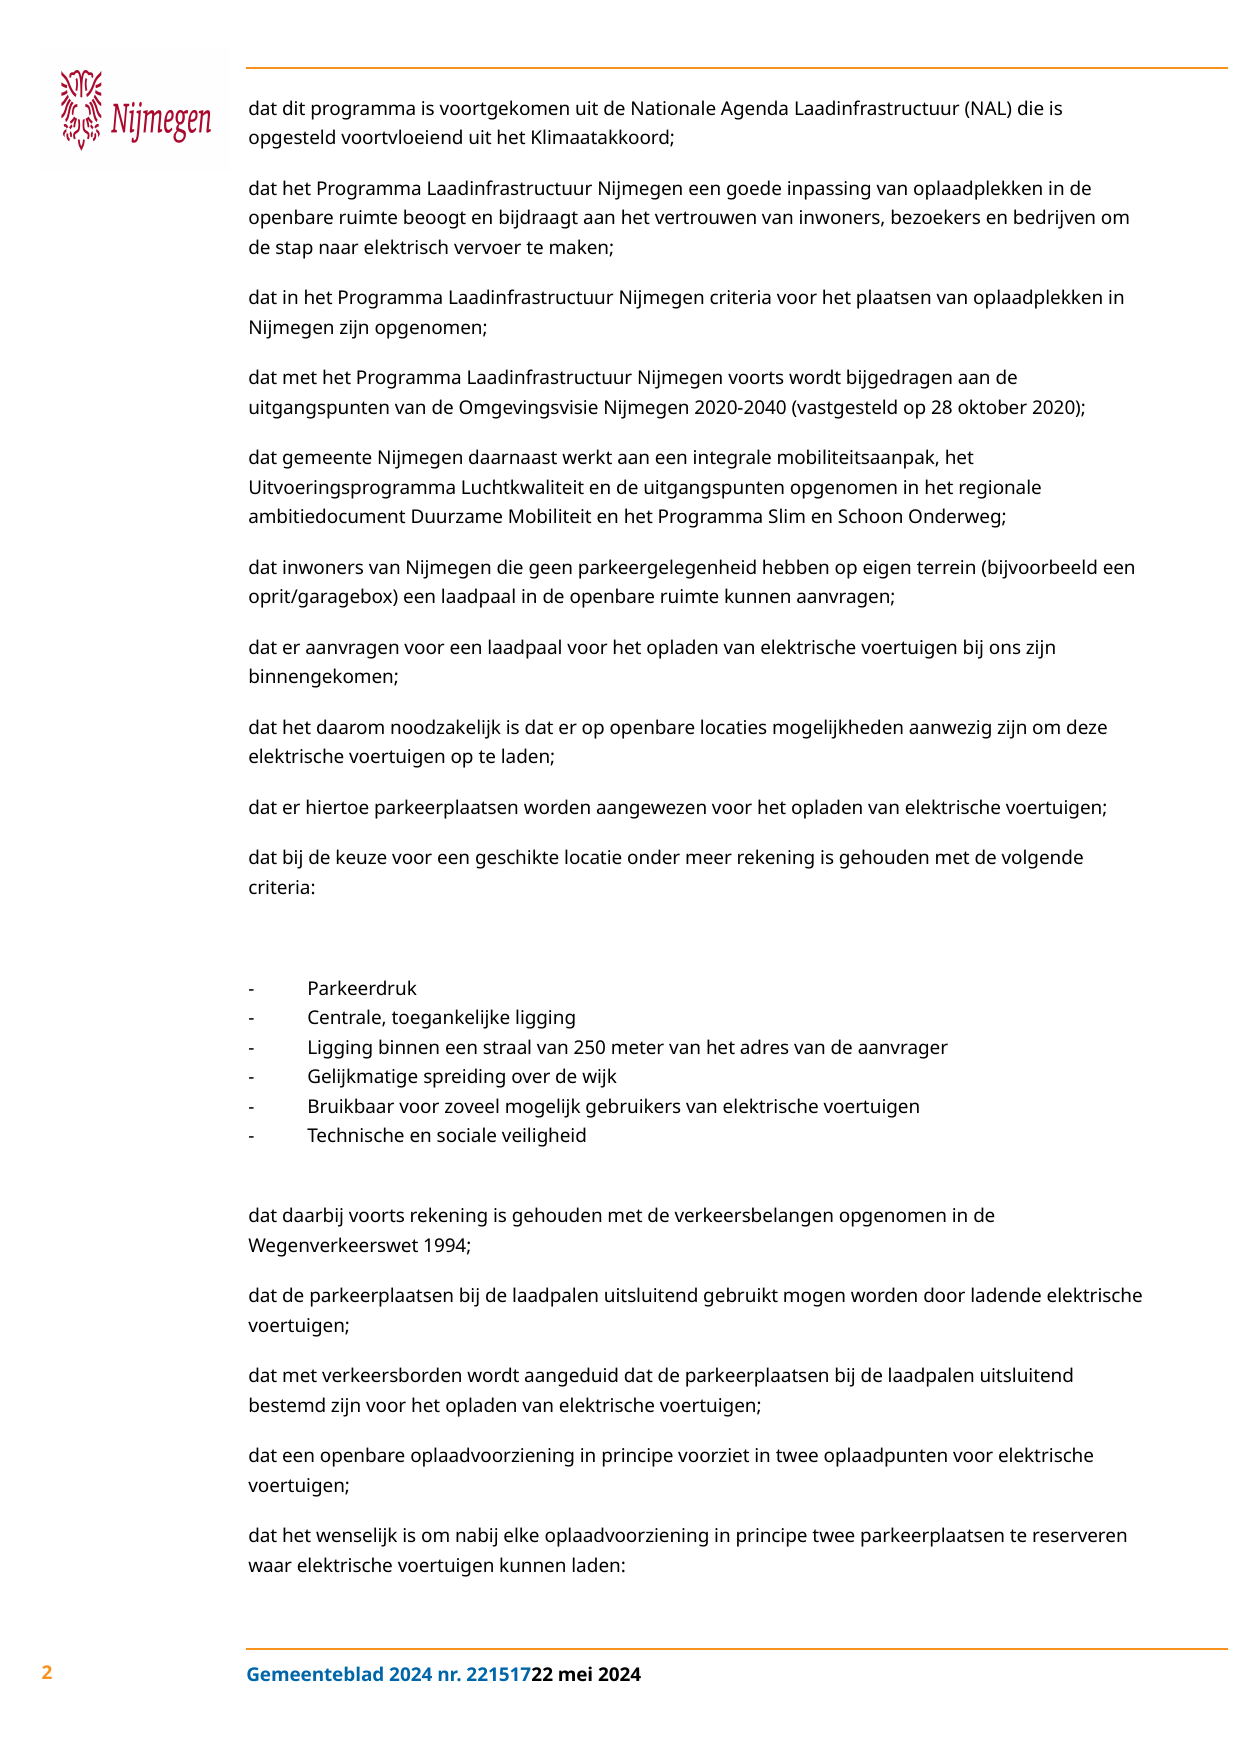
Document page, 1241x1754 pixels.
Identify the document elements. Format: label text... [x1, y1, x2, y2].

list Ligging binnen een straal van 250 meter van het adres van de aanvrager [248, 1034, 1152, 1060]
text dat bij de keuze voor een geschikte locatie onder meer rekening is gehouden met de volgende criteria: [248, 844, 1152, 900]
text dat daarbij voorts rekening is gehouden met de verkeersbelangen opgenomen in de Wegenverkeerswet 1994; [248, 1203, 1152, 1258]
text dat met het Programma Laadinfrastructuur Nijmegen voorts wordt bijgedragen aan de uitgangspunten van de Omgevingsvisie Nijmegen 2020-2040 (vastgesteld op 28 oktober 2020); [248, 364, 1152, 420]
text dat met verkeersborden wordt aangeduid dat de parkeerplaatsen bij de laadpalen uitsluitend bestemd zijn voor het opladen van elektrische voertuigen; [248, 1363, 1152, 1418]
text dat een openbare oplaadvoorziening in principe voorziet in twee oplaadpunten voor elektrische voertuigen; [248, 1443, 1152, 1498]
list Gelijkmatige spreiding over de wijk [248, 1063, 1152, 1089]
list Parkeerdruk [248, 975, 1152, 1001]
text dat er hiertoe parkeerplaatsen worden aangewezen voor het opladen van elektrische voertuigen; [248, 794, 1152, 820]
text dat inwoners van Nijmegen die geen parkeergelegenheid hebben op eigen terrein (bijvoorbeeld een oprit/garagebox) een laadpaal in de openbare ruimte kunnen aanvragen; [248, 554, 1152, 609]
list Bruikbaar voor zoveel mogelijk gebruikers van elektrische voertuigen [248, 1093, 1152, 1119]
list Centrale, toegankelijke ligging [248, 1004, 1152, 1030]
text dat er aanvragen voor een laadpaal voor het opladen van elektrische voertuigen bij ons zijn binnengekomen; [248, 634, 1152, 689]
text dat dit programma is voortgekomen uit de Nationale Agenda Laadinfrastructuur (NAL) die is opgesteld voortvloeiend uit het Klimaatakkoord; [248, 95, 1152, 150]
list Technische en sociale veiligheid [248, 1123, 1152, 1148]
text dat in het Programma Laadinfrastructuur Nijmegen criteria voor het plaatsen van oplaadplekken in Nijmegen zijn opgenomen; [248, 284, 1152, 340]
text dat gemeente Nijmegen daarnaast werkt aan een integrale mobiliteitsaanpak, het Uitvoeringsprogramma Luchtkwaliteit en de uitgangspunten opgenomen in het regionale ambitiedocument Duurzame Mobiliteit en het Programma Slim en Schoon Onderweg; [248, 444, 1152, 529]
picture [41, 47, 231, 172]
text dat het daarom noodzakelijk is dat er op openbare locaties mogelijkheden aanwezig zijn om deze elektrische voertuigen op te laden; [248, 714, 1152, 769]
text dat het wenselijk is om nabij elke oplaadvoorziening in principe twee parkeerplaatsen te reserveren waar elektrische voertuigen kunnen laden: [248, 1523, 1152, 1578]
text dat het Programma Laadinfrastructuur Nijmegen een goede inpassing van oplaadplekken in de openbare ruimte beoogt en bijdraagt aan het vertrouwen van inwoners, bezoekers en bedrijven om de stap naar elektrisch vervoer te maken; [248, 175, 1152, 260]
text dat de parkeerplaatsen bij de laadpalen uitsluitend gebruikt mogen worden door ladende elektrische voertuigen; [248, 1283, 1152, 1338]
